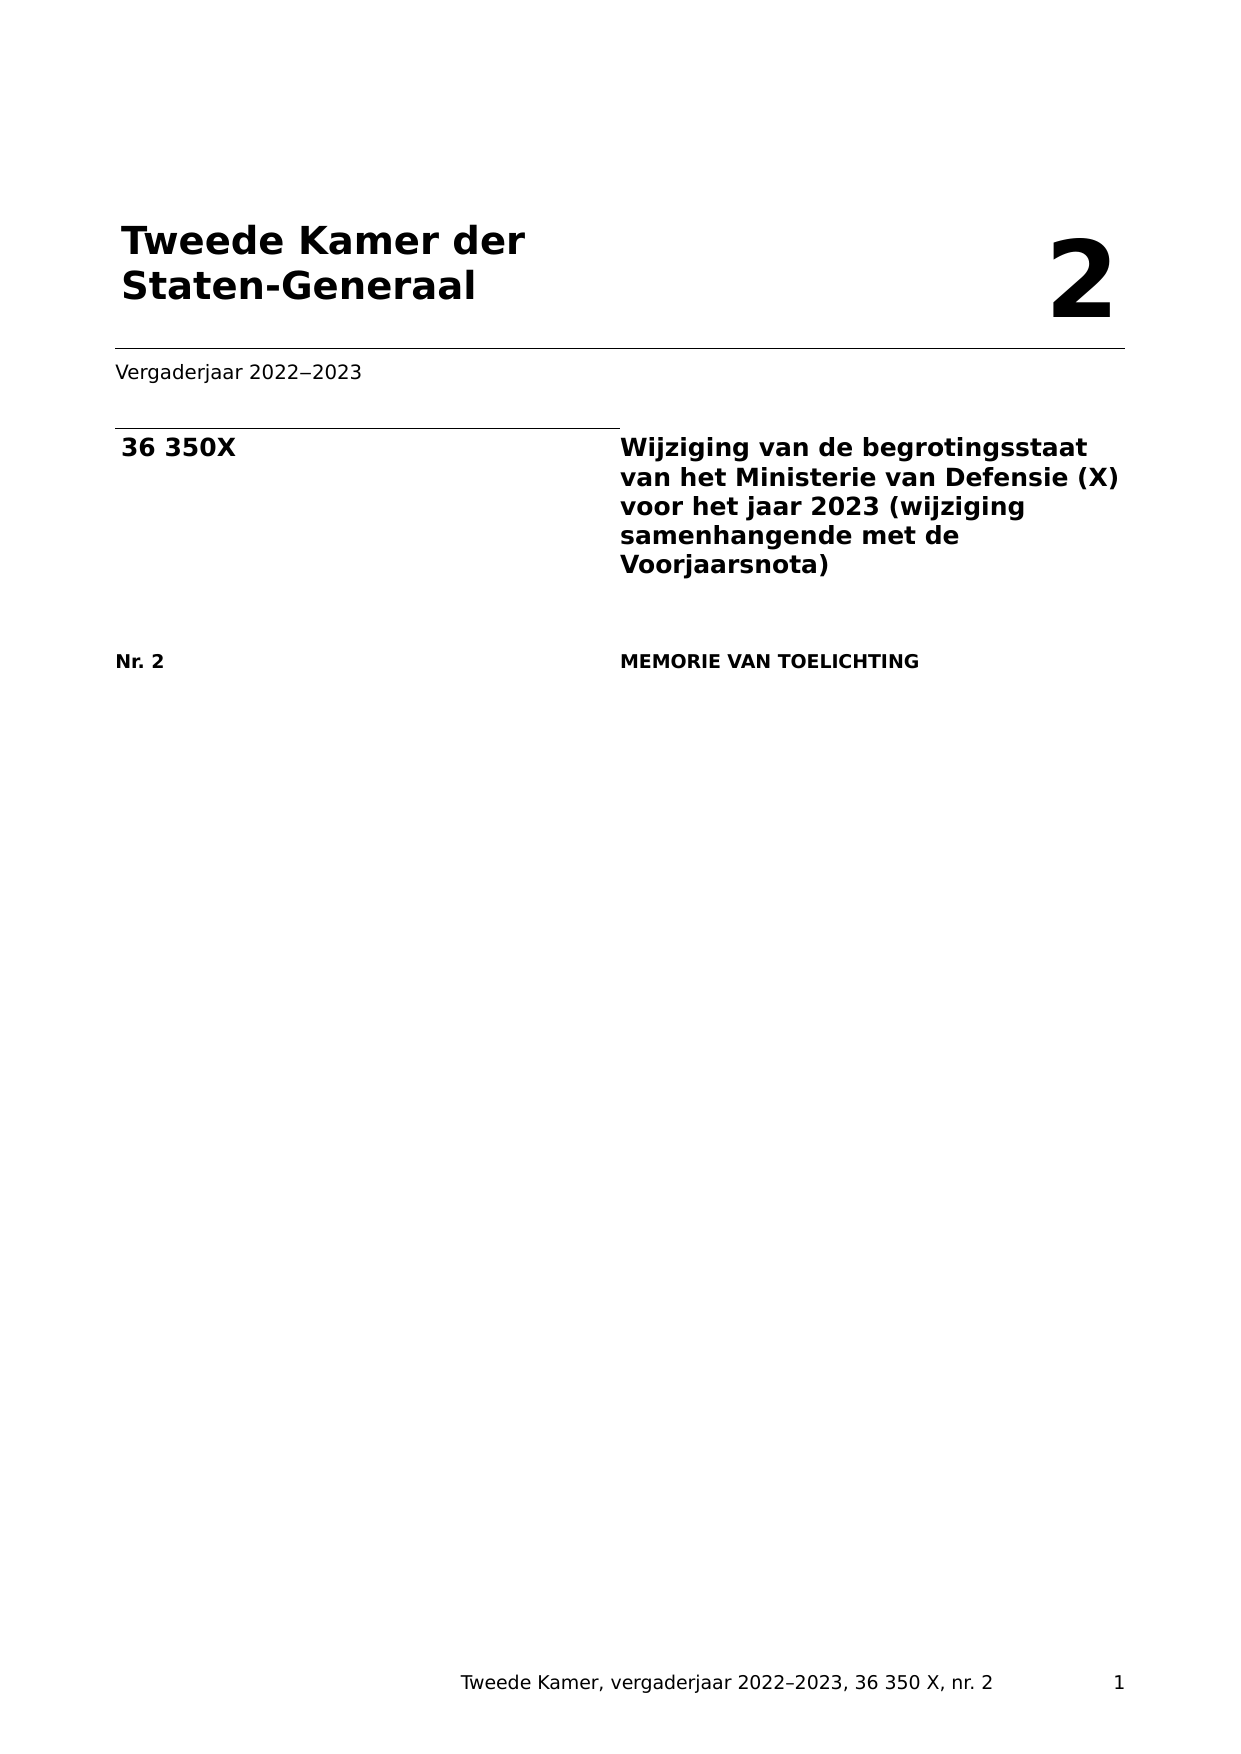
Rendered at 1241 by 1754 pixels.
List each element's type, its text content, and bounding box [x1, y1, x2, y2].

table_header Wijziging van de begrotingsstaat van het Ministerie van Defensie (X) voor het jaar 2023 (wijziging samenhangende met de Voorjaarsnota) [620, 428, 1125, 585]
table_header 36 350X [115, 429, 620, 585]
table_cell Vergaderjaar 2022‒2023 [115, 349, 1125, 384]
table_header Tweede Kamer der Staten-Generaal [115, 213, 620, 348]
table_header MEMORIE VAN TOELICHTING [620, 651, 1125, 695]
table_header 2 [620, 213, 1125, 348]
table_header Nr. 2 [115, 651, 620, 695]
